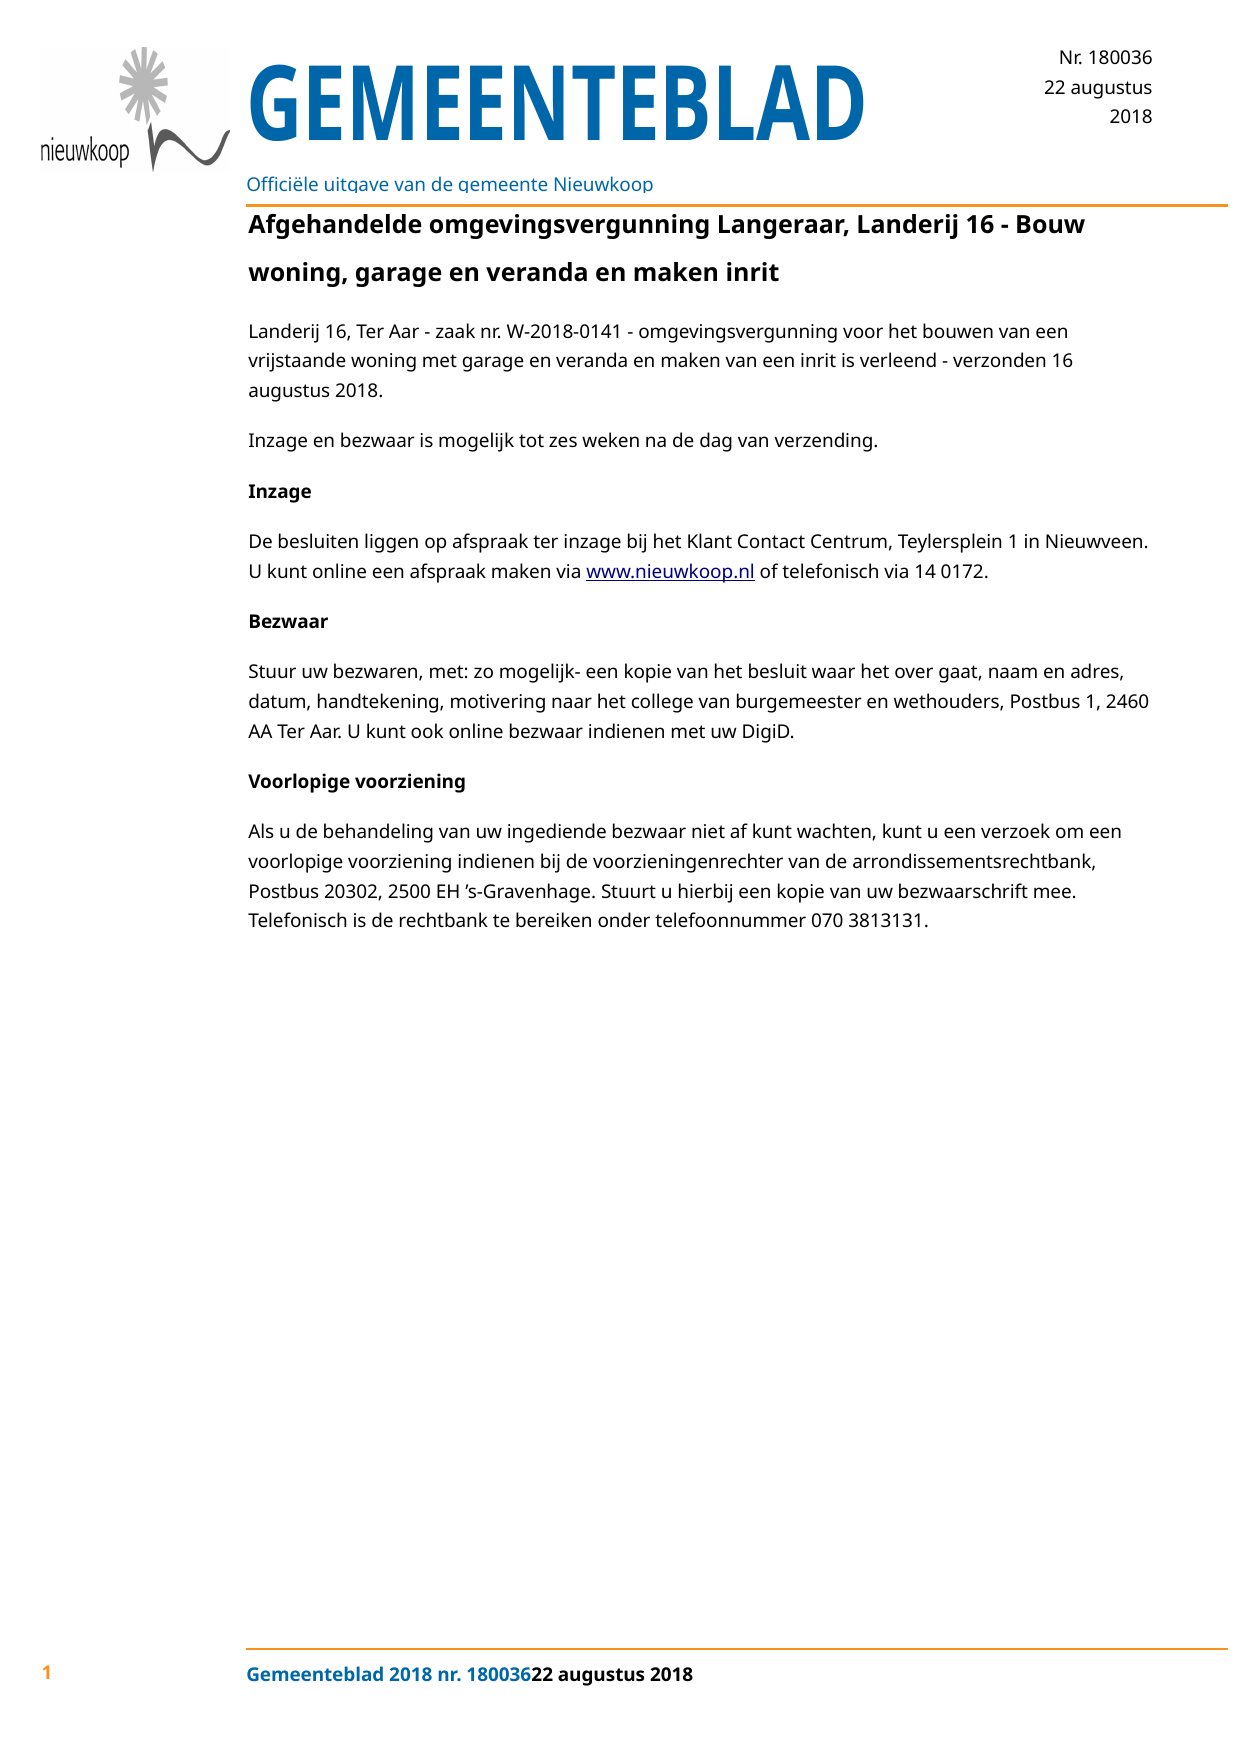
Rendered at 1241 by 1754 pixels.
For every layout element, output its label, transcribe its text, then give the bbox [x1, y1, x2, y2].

text Als u de behandeling van uw ingediende bezwaar niet af kunt wachten, kunt u een verzoek om een voorlopige voorziening indienen bij de voorzieningenrechter van de arrondissementsrechtbank, Postbus 20302, 2500 EH ’s-Gravenhage. Stuurt u hierbij een kopie van uw bezwaarschrift mee. Telefonisch is de rechtbank te bereiken onder telefoonnummer 070 3813131. [248, 819, 1152, 933]
text Voorlopige voorziening [248, 768, 1152, 794]
text Bezwaar [248, 608, 1152, 634]
text Stuur uw bezwaren, met: zo mogelijk- een kopie van het besluit waar het over gaat, naam en adres, datum, handtekening, motivering naar het college van burgemeester en wethouders, Postbus 1, 2460 AA Ter Aar. U kunt ook online bezwaar indienen met uw DigiD. [248, 659, 1152, 744]
text Inzage en bezwaar is mogelijk tot zes weken na de dag van verzending. [248, 427, 1152, 453]
picture [41, 47, 231, 172]
text Afgehandelde omgevingsvergunning Langeraar, Landerij 16 - Bouw woning, garage en veranda en maken inrit [248, 207, 1152, 288]
text Landerij 16, Ter Aar - zaak nr. W-2018-0141 - omgevingsvergunning voor het bouwen van een vrijstaande woning met garage en veranda en maken van een inrit is verleend - verzonden 16 augustus 2018. [248, 318, 1152, 403]
text De besluiten liggen op afspraak ter inzage bij het Klant Contact Centrum, Teylersplein 1 in Nieuwveen. U kunt online een afspraak maken via www.nieuwkoop.nl of telefonisch via 14 0172. [248, 528, 1152, 584]
text Inzage [248, 478, 1152, 504]
